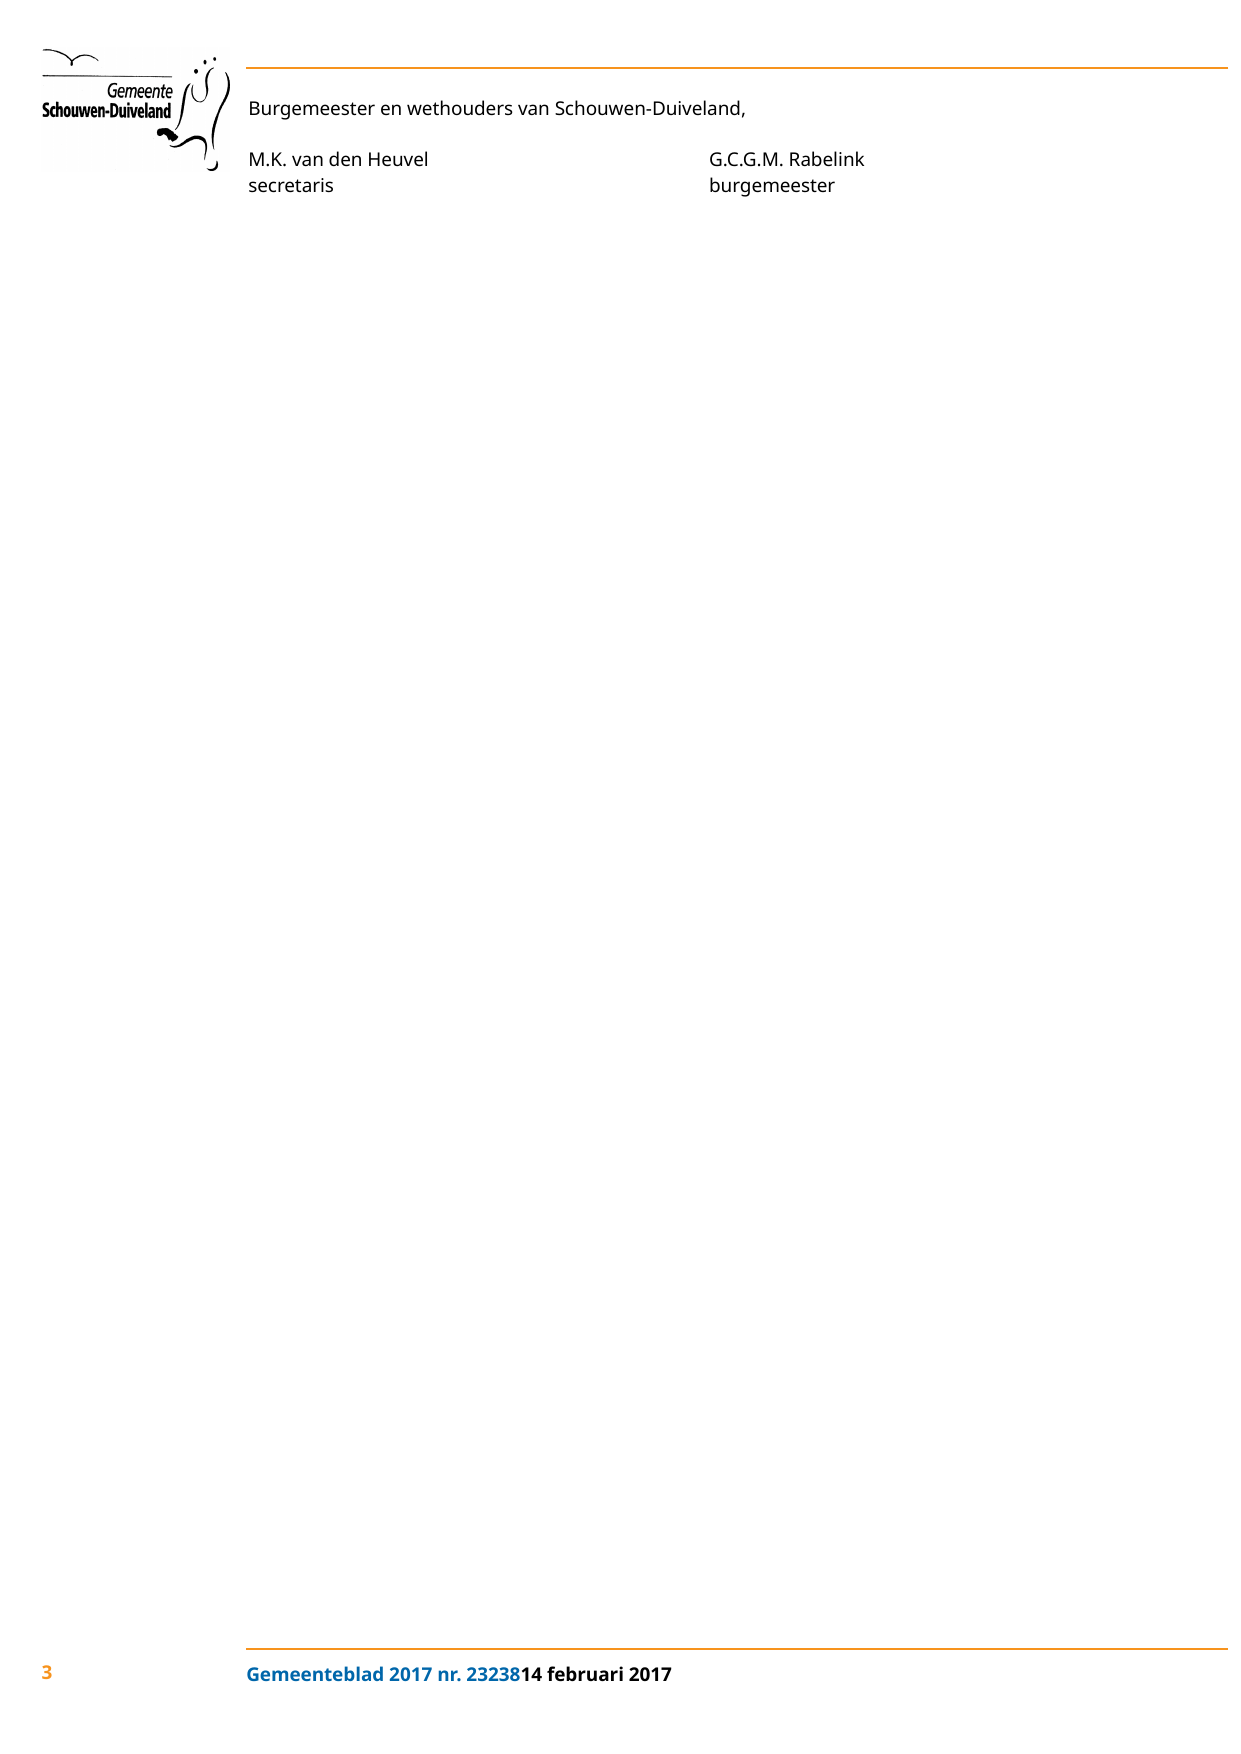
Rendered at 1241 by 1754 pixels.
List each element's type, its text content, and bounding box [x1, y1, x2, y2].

picture [41, 47, 231, 172]
table_cell burgemeester [709, 172, 1152, 198]
table_cell G.C.G.M. Rabelink [709, 146, 1152, 172]
table_header Burgemeester en wethouders van Schouwen-Duiveland, [248, 95, 1152, 121]
table_cell M.K. van den Heuvel [248, 146, 709, 172]
table_cell secretaris [248, 172, 709, 198]
table_cell [248, 121, 709, 146]
table_cell [709, 121, 1152, 146]
